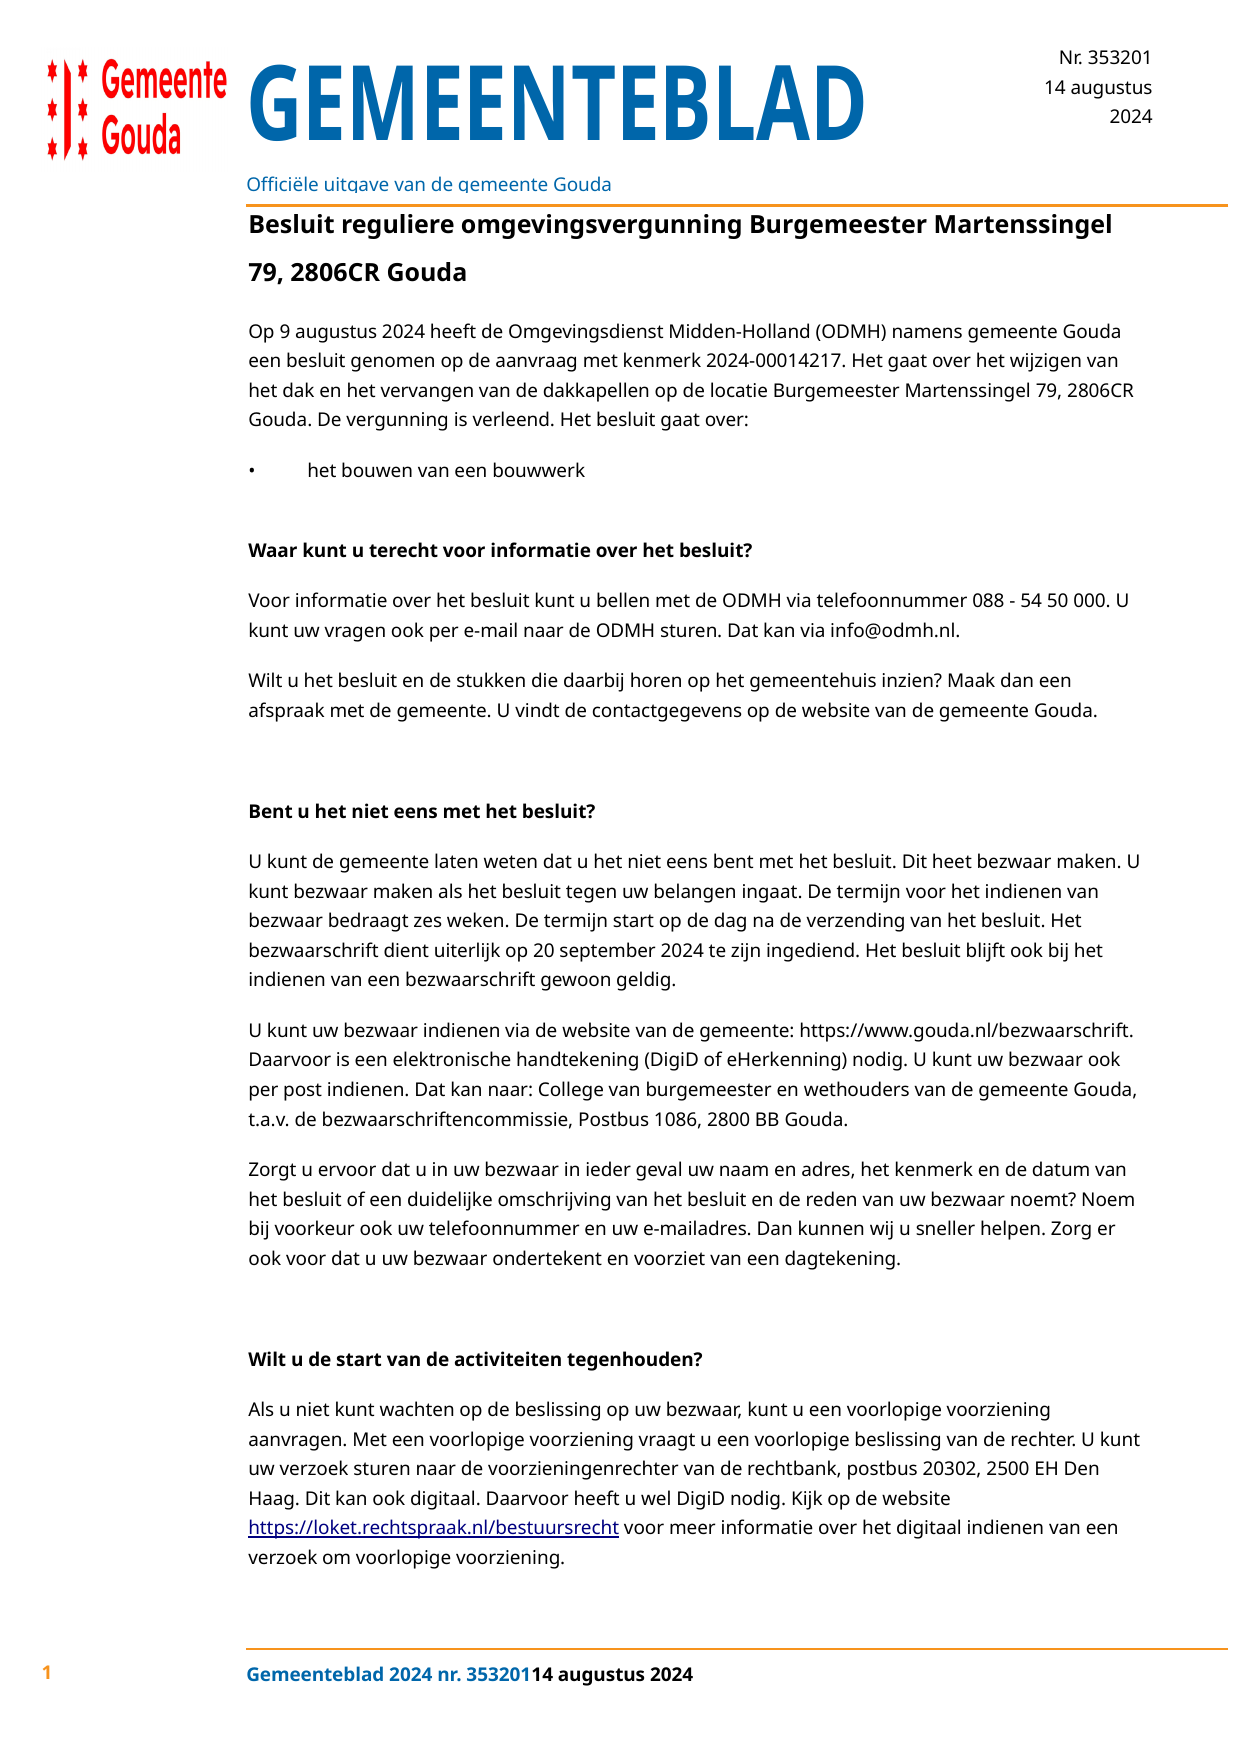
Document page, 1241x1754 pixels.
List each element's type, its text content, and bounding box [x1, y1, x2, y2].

text Bent u het niet eens met het besluit? [248, 798, 1152, 824]
text Op 9 augustus 2024 heeft de Omgevingsdienst Midden-Holland (ODMH) namens gemeente Gouda een besluit genomen op de aanvraag met kenmerk 2024-00014217. Het gaat over het wijzigen van het dak en het vervangen van de dakkapellen op de locatie Burgemeester Martenssingel 79, 2806CR Gouda. De vergunning is verleend. Het besluit gaat over: [248, 318, 1152, 432]
text Zorgt u ervoor dat u in uw bezwaar in ieder geval uw naam en adres, het kenmerk en de datum van het besluit of een duidelijke omschrijving van het besluit en de reden van uw bezwaar noemt? Noem bij voorkeur ook uw telefoonnummer en uw e-mailadres. Dan kunnen wij u sneller helpen. Zorg er ook voor dat u uw bezwaar ondertekent en voorziet van een dagtekening. [248, 1156, 1152, 1271]
list het bouwen van een bouwwerk [248, 457, 1152, 483]
text Wilt u de start van de activiteiten tegenhouden? [248, 1346, 1152, 1372]
text Besluit reguliere omgevingsvergunning Burgemeester Martenssingel 79, 2806CR Gouda [248, 207, 1152, 288]
text Voor informatie over het besluit kunt u bellen met de ODMH via telefoonnummer 088 - 54 50 000. U kunt uw vragen ook per e-mail naar de ODMH sturen. Dat kan via info@odmh.nl. [248, 587, 1152, 643]
text U kunt uw bezwaar indienen via de website van de gemeente: https://www.gouda.nl/bezwaarschrift. Daarvoor is een elektronische handtekening (DigiD of eHerkenning) nodig. U kunt uw bezwaar ook per post indienen. Dat kan naar: College van burgemeester en wethouders van de gemeente Gouda, t.a.v. de bezwaarschriftencommissie, Postbus 1086, 2800 BB Gouda. [248, 1017, 1152, 1132]
text Als u niet kunt wachten op de beslissing op uw bezwaar, kunt u een voorlopige voorziening aanvragen. Met een voorlopige voorziening vraagt u een voorlopige beslissing van de rechter. U kunt uw verzoek sturen naar de voorzieningenrechter van de rechtbank, postbus 20302, 2500 EH Den Haag. Dit kan ook digitaal. Daarvoor heeft u wel DigiD nodig. Kijk op de website https://loket.rechtspraak.nl/bestuursrecht voor meer informatie over het digitaal indienen van een verzoek om voorlopige voorziening. [248, 1396, 1152, 1570]
text U kunt de gemeente laten weten dat u het niet eens bent met het besluit. Dit heet bezwaar maken. U kunt bezwaar maken als het besluit tegen uw belangen ingaat. De termijn voor het indienen van bezwaar bedraagt zes weken. De termijn start op de dag na de verzending van het besluit. Het bezwaarschrift dient uiterlijk op 20 september 2024 te zijn ingediend. Het besluit blijft ook bij het indienen van een bezwaarschrift gewoon geldig. [248, 848, 1152, 992]
text Wilt u het besluit en de stukken die daarbij horen op het gemeentehuis inzien? Maak dan een afspraak met de gemeente. U vindt de contactgegevens op de website van de gemeente Gouda. [248, 667, 1152, 723]
text Waar kunt u terecht voor informatie over het besluit? [248, 537, 1152, 563]
picture [41, 47, 231, 172]
